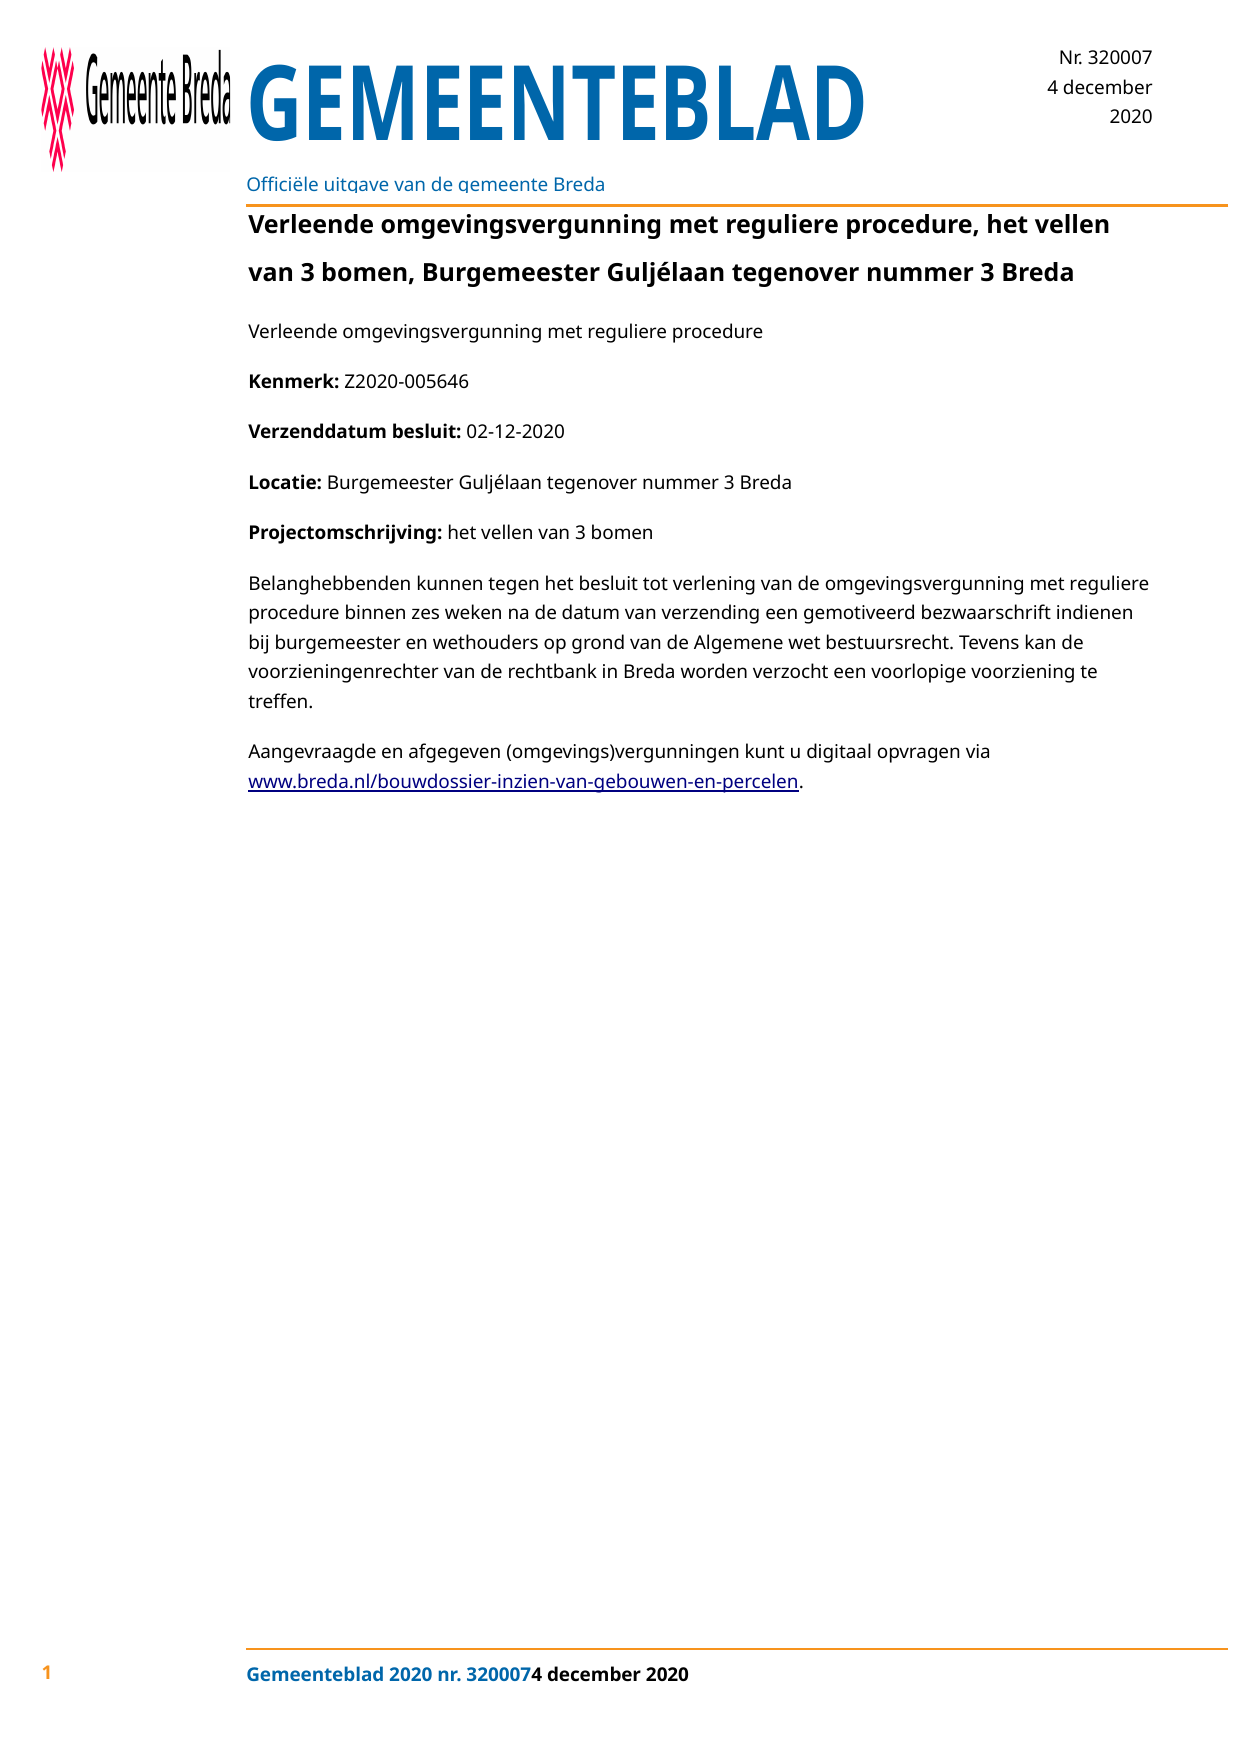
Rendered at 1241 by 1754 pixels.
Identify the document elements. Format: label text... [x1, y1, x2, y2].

text Kenmerk: Z2020-005646 [248, 368, 1152, 394]
text Belanghebbenden kunnen tegen het besluit tot verlening van de omgevingsvergunning met reguliere procedure binnen zes weken na de datum van verzending een gemotiveerd bezwaarschrift indienen bij burgemeester en wethouders op grond van de Algemene wet bestuursrecht. Tevens kan de voorzieningenrechter van de rechtbank in Breda worden verzocht een voorlopige voorziening te treffen. [248, 570, 1152, 714]
text Verleende omgevingsvergunning met reguliere procedure, het vellen van 3 bomen, Burgemeester Guljélaan tegenover nummer 3 Breda [248, 207, 1152, 288]
text Projectomschrijving: het vellen van 3 bomen [248, 519, 1152, 545]
text Verleende omgevingsvergunning met reguliere procedure [248, 318, 1152, 344]
text Aangevraagde en afgegeven (omgevings)vergunningen kunt u digitaal opvragen via www.breda.nl/bouwdossier-inzien-van-gebouwen-en-percelen. [248, 739, 1152, 794]
text Verzenddatum besluit: 02-12-2020 [248, 419, 1152, 444]
picture [41, 47, 231, 172]
text Locatie: Burgemeester Guljélaan tegenover nummer 3 Breda [248, 469, 1152, 495]
